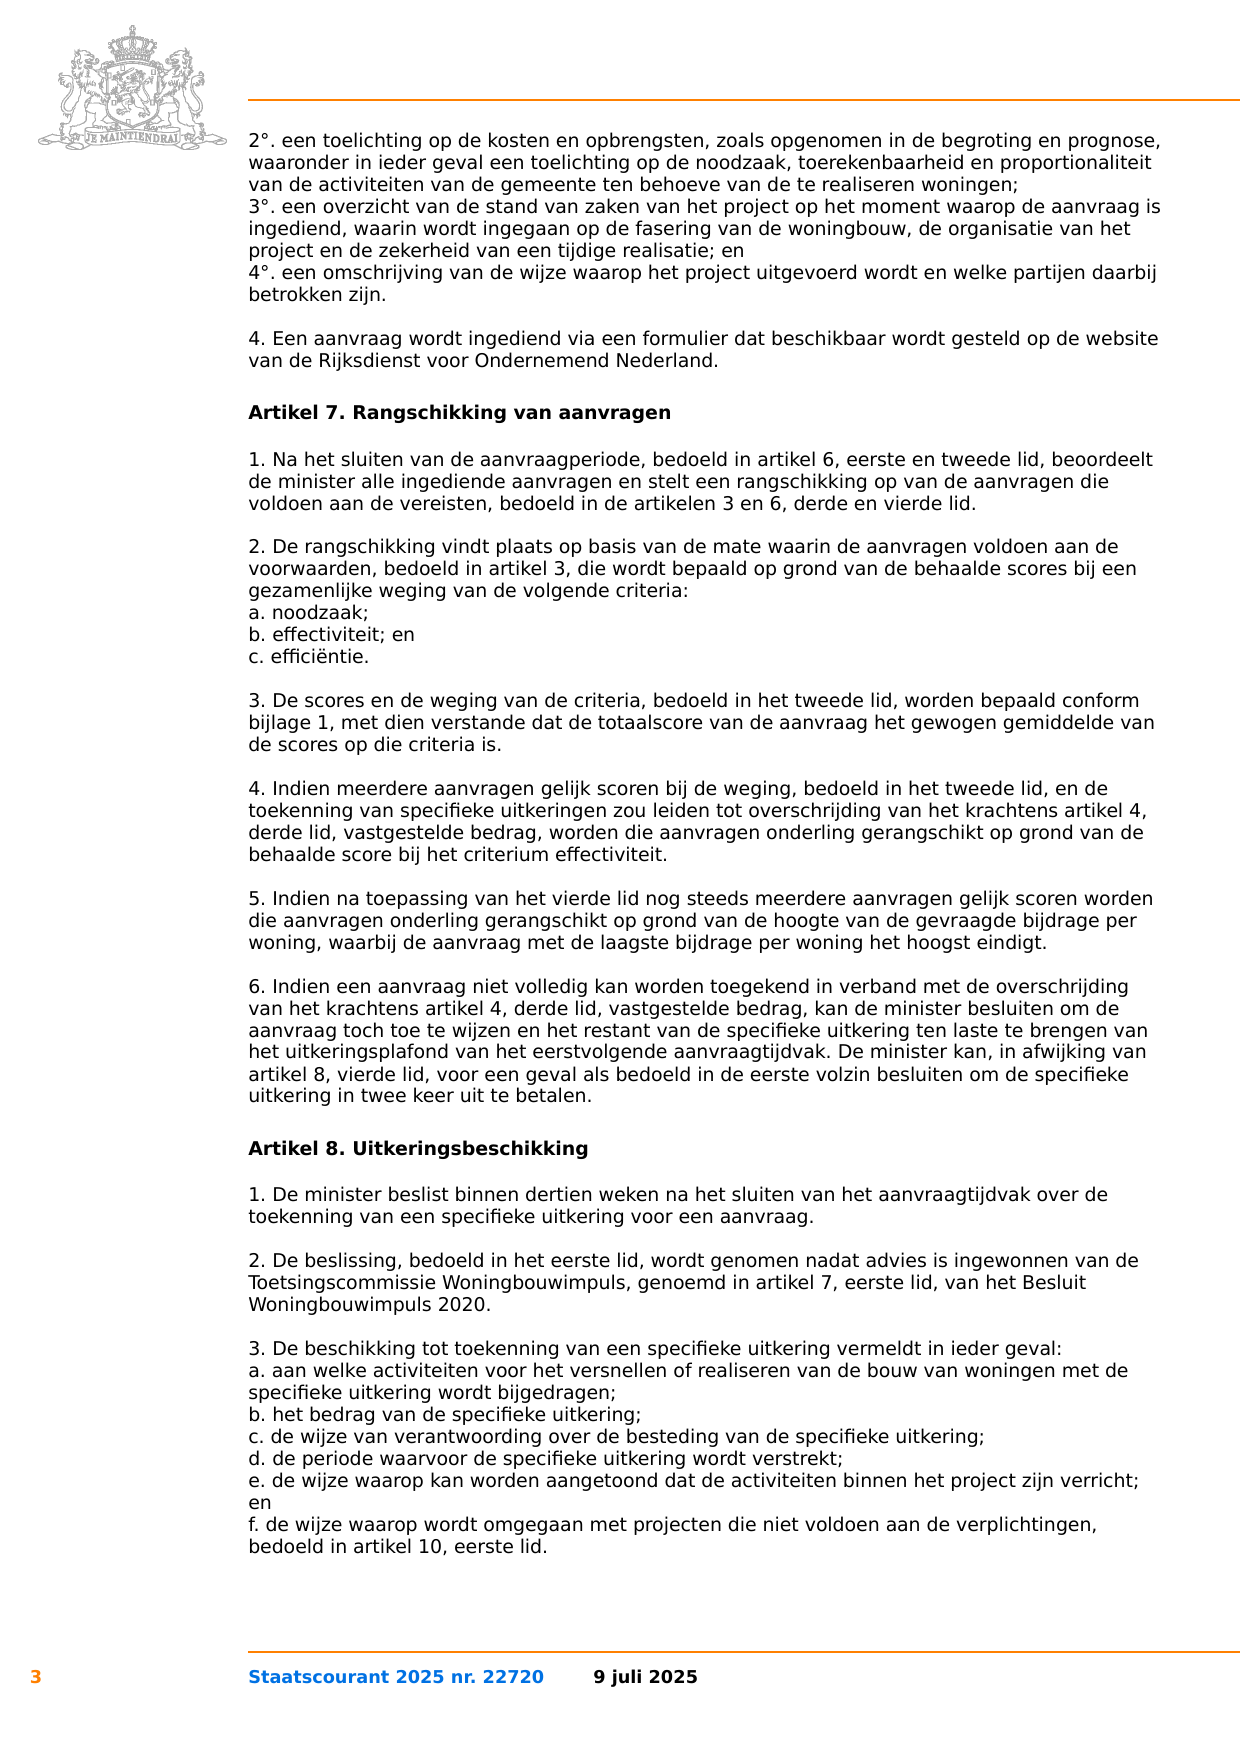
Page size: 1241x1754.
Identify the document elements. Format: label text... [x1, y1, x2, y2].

text 4. Indien meerdere aanvragen gelijk scoren bij de weging, bedoeld in het tweede lid, en de toekenning van specifieke uitkeringen zou leiden tot overschrijding van het krachtens artikel 4, derde lid, vastgestelde bedrag, worden die aanvragen onderling gerangschikt op grond van de behaalde score bij het criterium effectiviteit. [248, 778, 1163, 866]
text 4°. een omschrijving van de wijze waarop het project uitgevoerd wordt en welke partijen daarbij betrokken zijn. [248, 262, 1163, 306]
text c. de wijze van verantwoording over de besteding van de specifieke uitkering; [248, 1426, 1163, 1448]
text 1. Na het sluiten van de aanvraagperiode, bedoeld in artikel 6, eerste en tweede lid, beoordeelt de minister alle ingediende aanvragen en stelt een rangschikking op van de aanvragen die voldoen aan de vereisten, bedoeld in de artikelen 3 en 6, derde en vierde lid. [248, 448, 1163, 514]
text 2. De beslissing, bedoeld in het eerste lid, wordt genomen nadat advies is ingewonnen van de Toetsingscommissie Woningbouwimpuls, genoemd in artikel 7, eerste lid, van het Besluit Woningbouwimpuls 2020. [248, 1250, 1163, 1316]
text b. het bedrag van de specifieke uitkering; [248, 1404, 1163, 1426]
text e. de wijze waarop kan worden aangetoond dat de activiteiten binnen het project zijn verricht; en [248, 1470, 1163, 1514]
subtitle Artikel 8. Uitkeringsbeschikking [248, 1137, 1163, 1159]
text 1. De minister beslist binnen dertien weken na het sluiten van het aanvraagtijdvak over de toekenning van een specifieke uitkering voor een aanvraag. [248, 1184, 1163, 1228]
text 5. Indien na toepassing van het vierde lid nog steeds meerdere aanvragen gelijk scoren worden die aanvragen onderling gerangschikt op grond van de hoogte van de gevraagde bijdrage per woning, waarbij de aanvraag met de laagste bijdrage per woning het hoogst eindigt. [248, 888, 1163, 954]
text 2°. een toelichting op de kosten en opbrengsten, zoals opgenomen in de begroting en prognose, waaronder in ieder geval een toelichting op de noodzaak, toerekenbaarheid en proportionaliteit van de activiteiten van de gemeente ten behoeve van de te realiseren woningen; [248, 130, 1163, 196]
text b. effectiviteit; en [248, 624, 1163, 646]
text 3°. een overzicht van de stand van zaken van het project op het moment waarop de aanvraag is ingediend, waarin wordt ingegaan op de fasering van de woningbouw, de organisatie van het project en de zekerheid van een tijdige realisatie; en [248, 196, 1163, 262]
picture [38, 25, 227, 150]
text a. aan welke activiteiten voor het versnellen of realiseren van de bouw van woningen met de specifieke uitkering wordt bijgedragen; [248, 1360, 1163, 1404]
text d. de periode waarvoor de specifieke uitkering wordt verstrekt; [248, 1448, 1163, 1470]
text 3. De beschikking tot toekenning van een specifieke uitkering vermeldt in ieder geval: [248, 1338, 1163, 1360]
text 4. Een aanvraag wordt ingediend via een formulier dat beschikbaar wordt gesteld op de website van de Rijksdienst voor Ondernemend Nederland. [248, 328, 1163, 372]
text 2. De rangschikking vindt plaats op basis van de mate waarin de aanvragen voldoen aan de voorwaarden, bedoeld in artikel 3, die wordt bepaald op grond van de behaalde scores bij een gezamenlijke weging van de volgende criteria: [248, 536, 1163, 602]
text a. noodzaak; [248, 602, 1163, 624]
text 6. Indien een aanvraag niet volledig kan worden toegekend in verband met de overschrijding van het krachtens artikel 4, derde lid, vastgestelde bedrag, kan de minister besluiten om de aanvraag toch toe te wijzen en het restant van de specifieke uitkering ten laste te brengen van het uitkeringsplafond van het eerstvolgende aanvraagtijdvak. De minister kan, in afwijking van artikel 8, vierde lid, voor een geval als bedoeld in de eerste volzin besluiten om de specifieke uitkering in twee keer uit te betalen. [248, 976, 1163, 1107]
text f. de wijze waarop wordt omgegaan met projecten die niet voldoen aan de verplichtingen, bedoeld in artikel 10, eerste lid. [248, 1514, 1163, 1558]
text c. efficiëntie. [248, 646, 1163, 668]
subtitle Artikel 7. Rangschikking van aanvragen [248, 402, 1163, 423]
text 3. De scores en de weging van de criteria, bedoeld in het tweede lid, worden bepaald conform bijlage 1, met dien verstande dat de totaalscore van de aanvraag het gewogen gemiddelde van de scores op die criteria is. [248, 690, 1163, 756]
